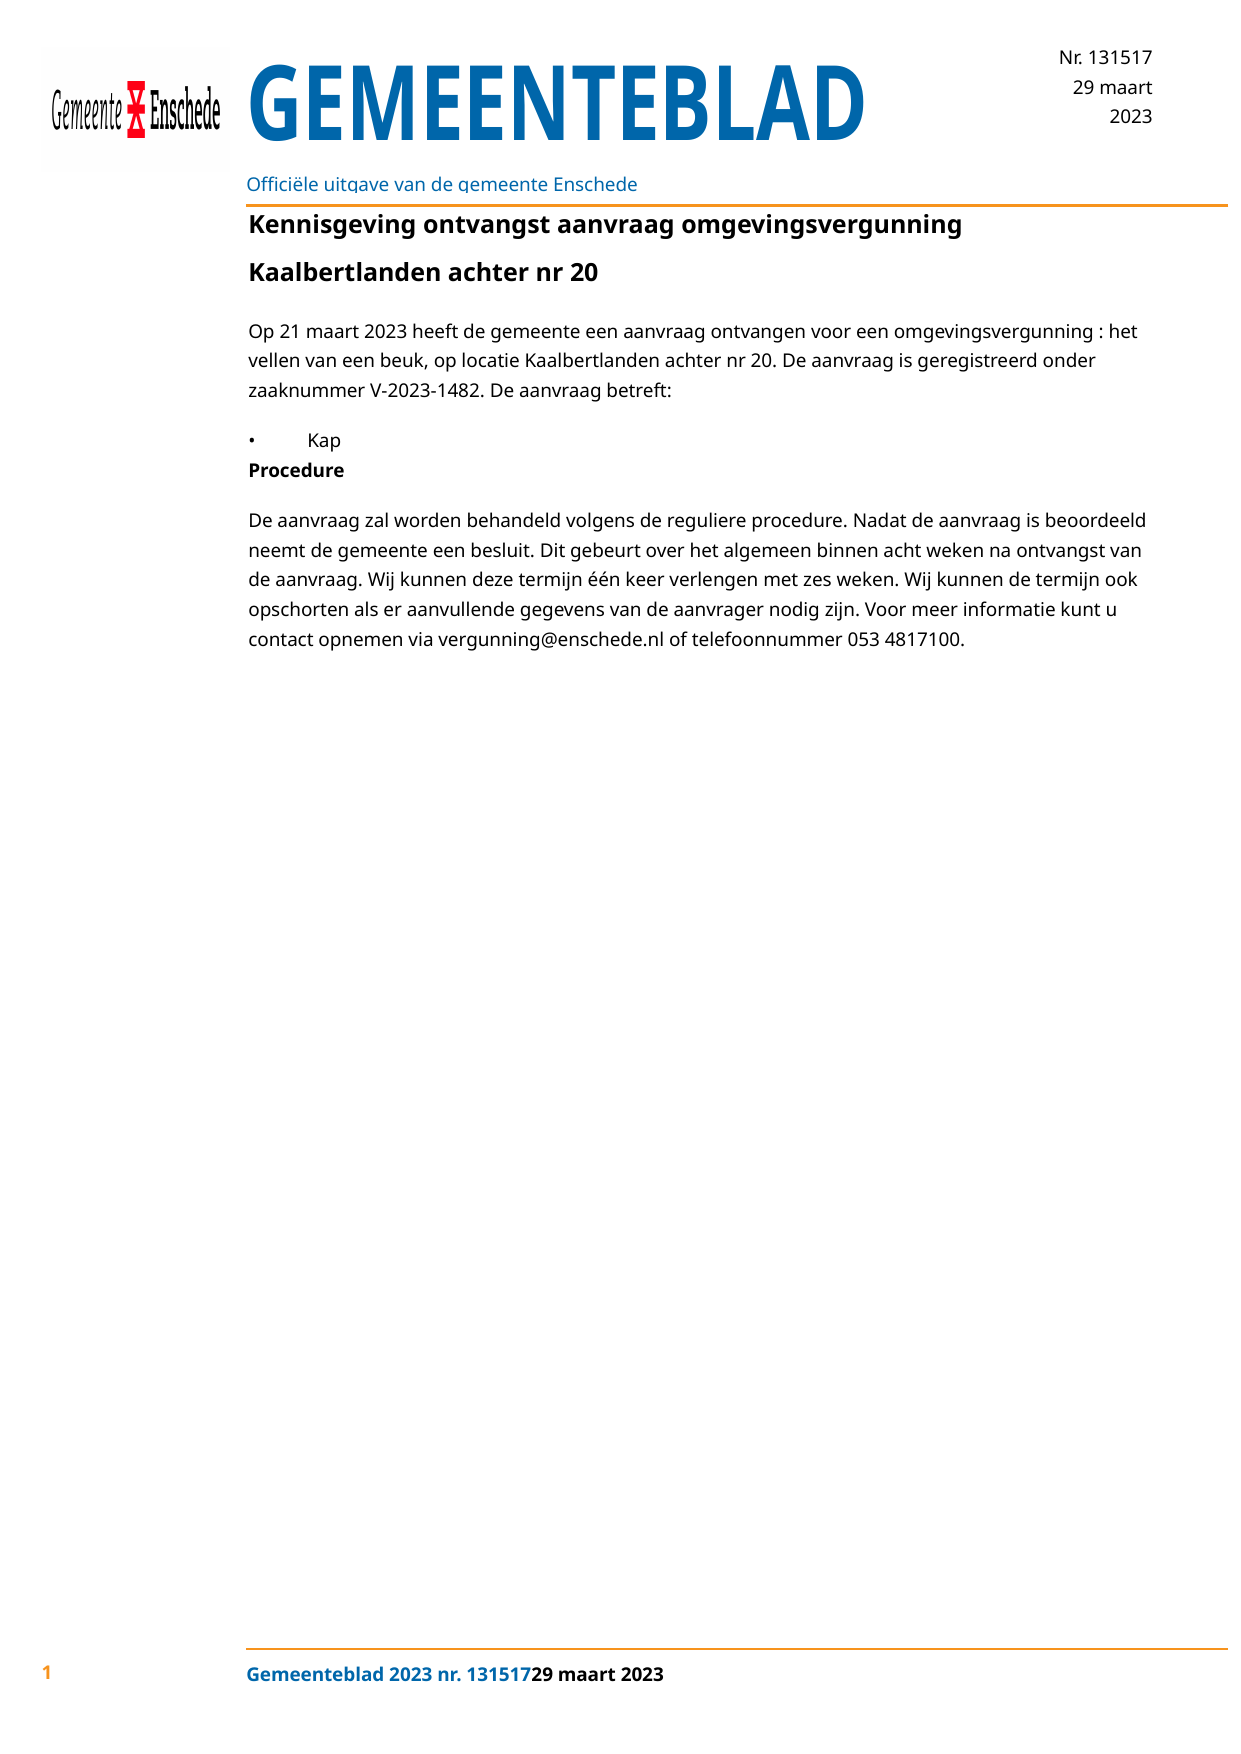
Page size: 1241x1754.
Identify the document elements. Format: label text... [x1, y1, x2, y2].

list Kap [248, 427, 1152, 453]
text De aanvraag zal worden behandeld volgens de reguliere procedure. Nadat de aanvraag is beoordeeld neemt de gemeente een besluit. Dit gebeurt over het algemeen binnen acht weken na ontvangst van de aanvraag. Wij kunnen deze termijn één keer verlengen met zes weken. Wij kunnen de termijn ook opschorten als er aanvullende gegevens van de aanvrager nodig zijn. Voor meer informatie kunt u contact opnemen via vergunning@enschede.nl of telefoonnummer 053 4817100. [248, 507, 1152, 652]
picture [41, 47, 231, 172]
text Procedure [248, 457, 1152, 483]
text Op 21 maart 2023 heeft de gemeente een aanvraag ontvangen voor een omgevingsvergunning : het vellen van een beuk, op locatie Kaalbertlanden achter nr 20. De aanvraag is geregistreerd onder zaaknummer V-2023-1482. De aanvraag betreft: [248, 318, 1152, 403]
text Kennisgeving ontvangst aanvraag omgevingsvergunning Kaalbertlanden achter nr 20 [248, 207, 1152, 288]
